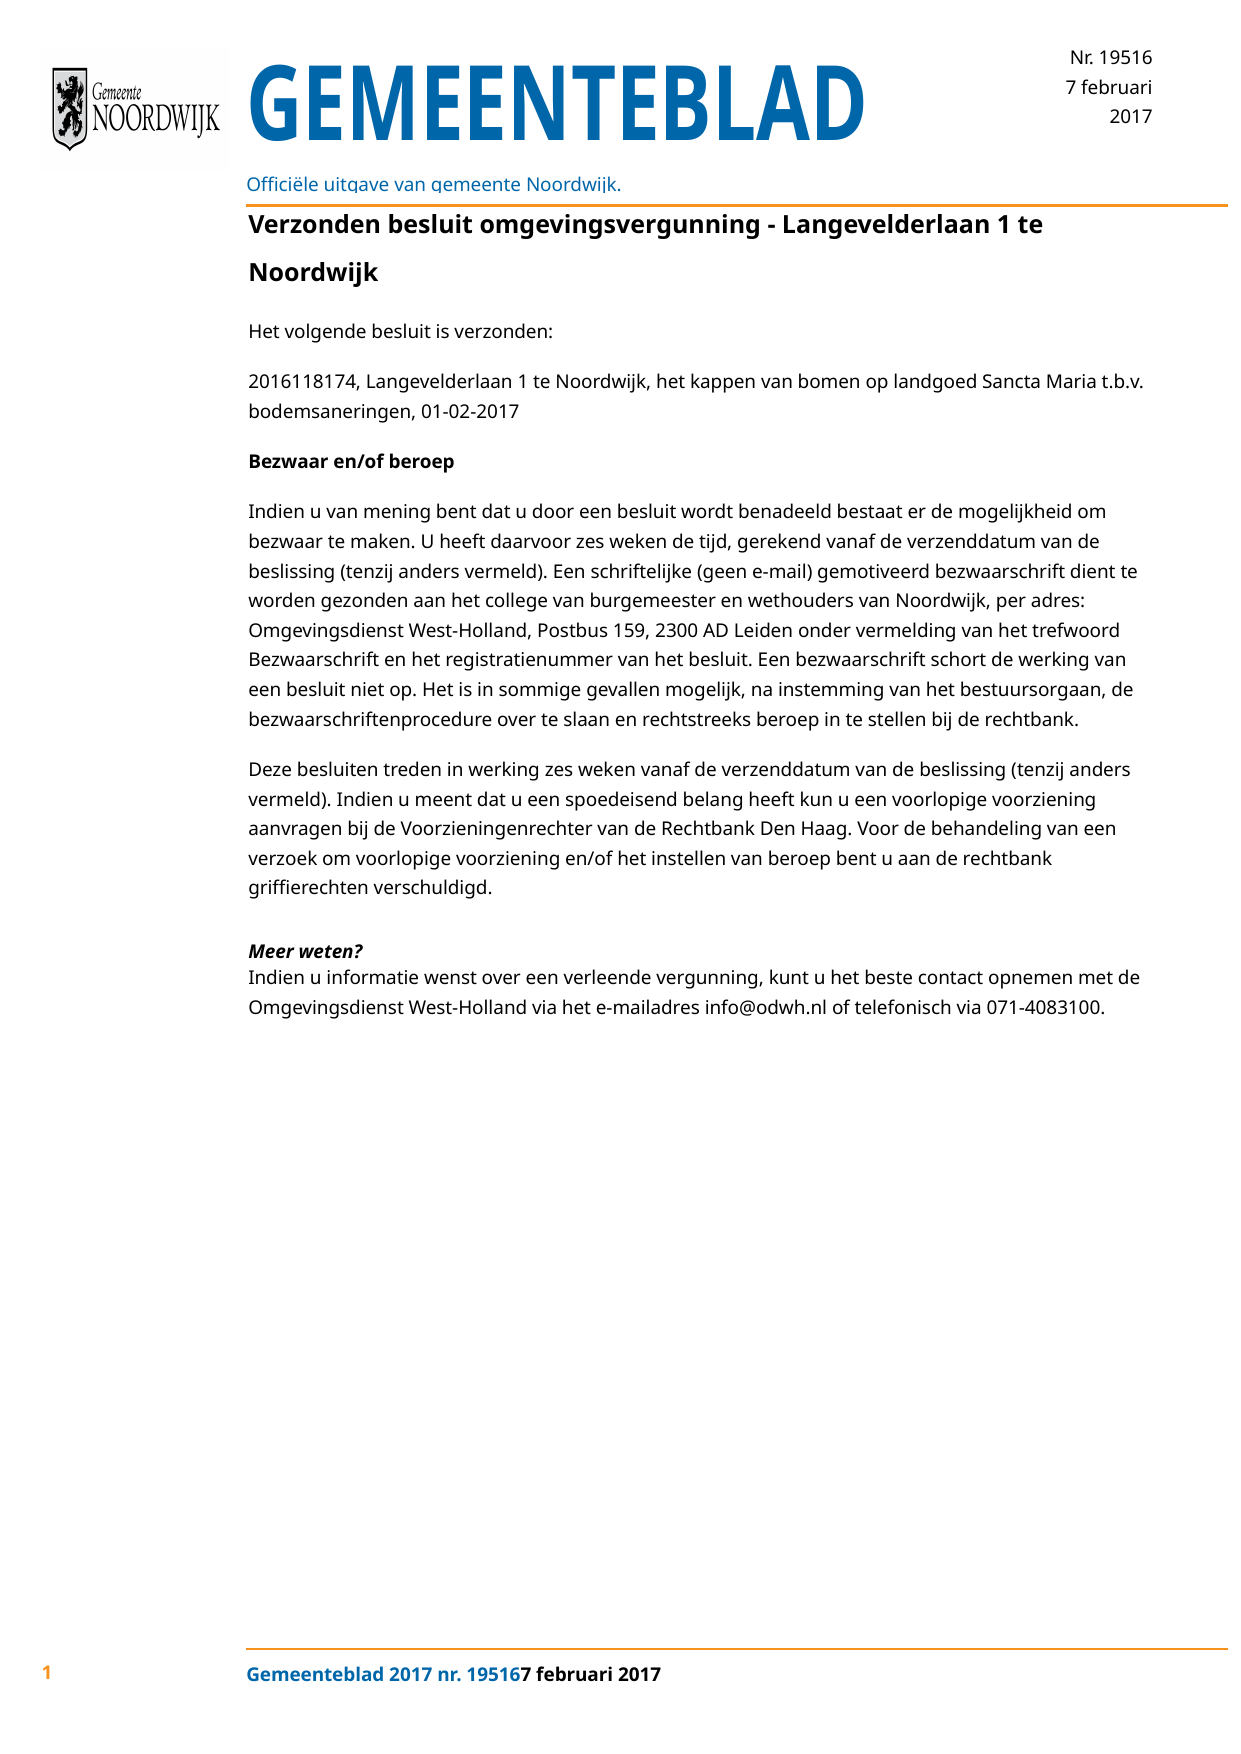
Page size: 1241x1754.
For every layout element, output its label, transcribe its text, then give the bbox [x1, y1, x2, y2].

text Bezwaar en/of beroep [248, 448, 1152, 474]
text Deze besluiten treden in werking zes weken vanaf de verzenddatum van de beslissing (tenzij anders vermeld). Indien u meent dat u een spoedeisend belang heeft kun u een voorlopige voorziening aanvragen bij de Voorzieningenrechter van de Rechtbank Den Haag. Voor de behandeling van een verzoek om voorlopige voorziening en/of het instellen van beroep bent u aan de rechtbank griffierechten verschuldigd. [248, 756, 1152, 900]
picture [41, 47, 231, 172]
text Het volgende besluit is verzonden: [248, 318, 1152, 344]
text Indien u informatie wenst over een verleende vergunning, kunt u het beste contact opnemen met de Omgevingsdienst West-Holland via het e-mailadres info@odwh.nl of telefonisch via 071-4083100. [248, 964, 1152, 1019]
text Verzonden besluit omgevingsvergunning - Langevelderlaan 1 te Noordwijk [248, 207, 1152, 288]
text Indien u van mening bent dat u door een besluit wordt benadeeld bestaat er de mogelijkheid om bezwaar te maken. U heeft daarvoor zes weken de tijd, gerekend vanaf de verzenddatum van de beslissing (tenzij anders vermeld). Een schriftelijke (geen e-mail) gemotiveerd bezwaarschrift dient te worden gezonden aan het college van burgemeester en wethouders van Noordwijk, per adres: Omgevingsdienst West-Holland, Postbus 159, 2300 AD Leiden onder vermelding van het trefwoord Bezwaarschrift en het registratienummer van het besluit. Een bezwaarschrift schort de werking van een besluit niet op. Het is in sommige gevallen mogelijk, na instemming van het bestuursorgaan, de bezwaarschriftenprocedure over te slaan en rechtstreeks beroep in te stellen bij de rechtbank. [248, 499, 1152, 732]
text 2016118174, Langevelderlaan 1 te Noordwijk, het kappen van bomen op landgoed Sancta Maria t.b.v. bodemsaneringen, 01-02-2017 [248, 368, 1152, 424]
text Meer weten? [248, 938, 1152, 964]
